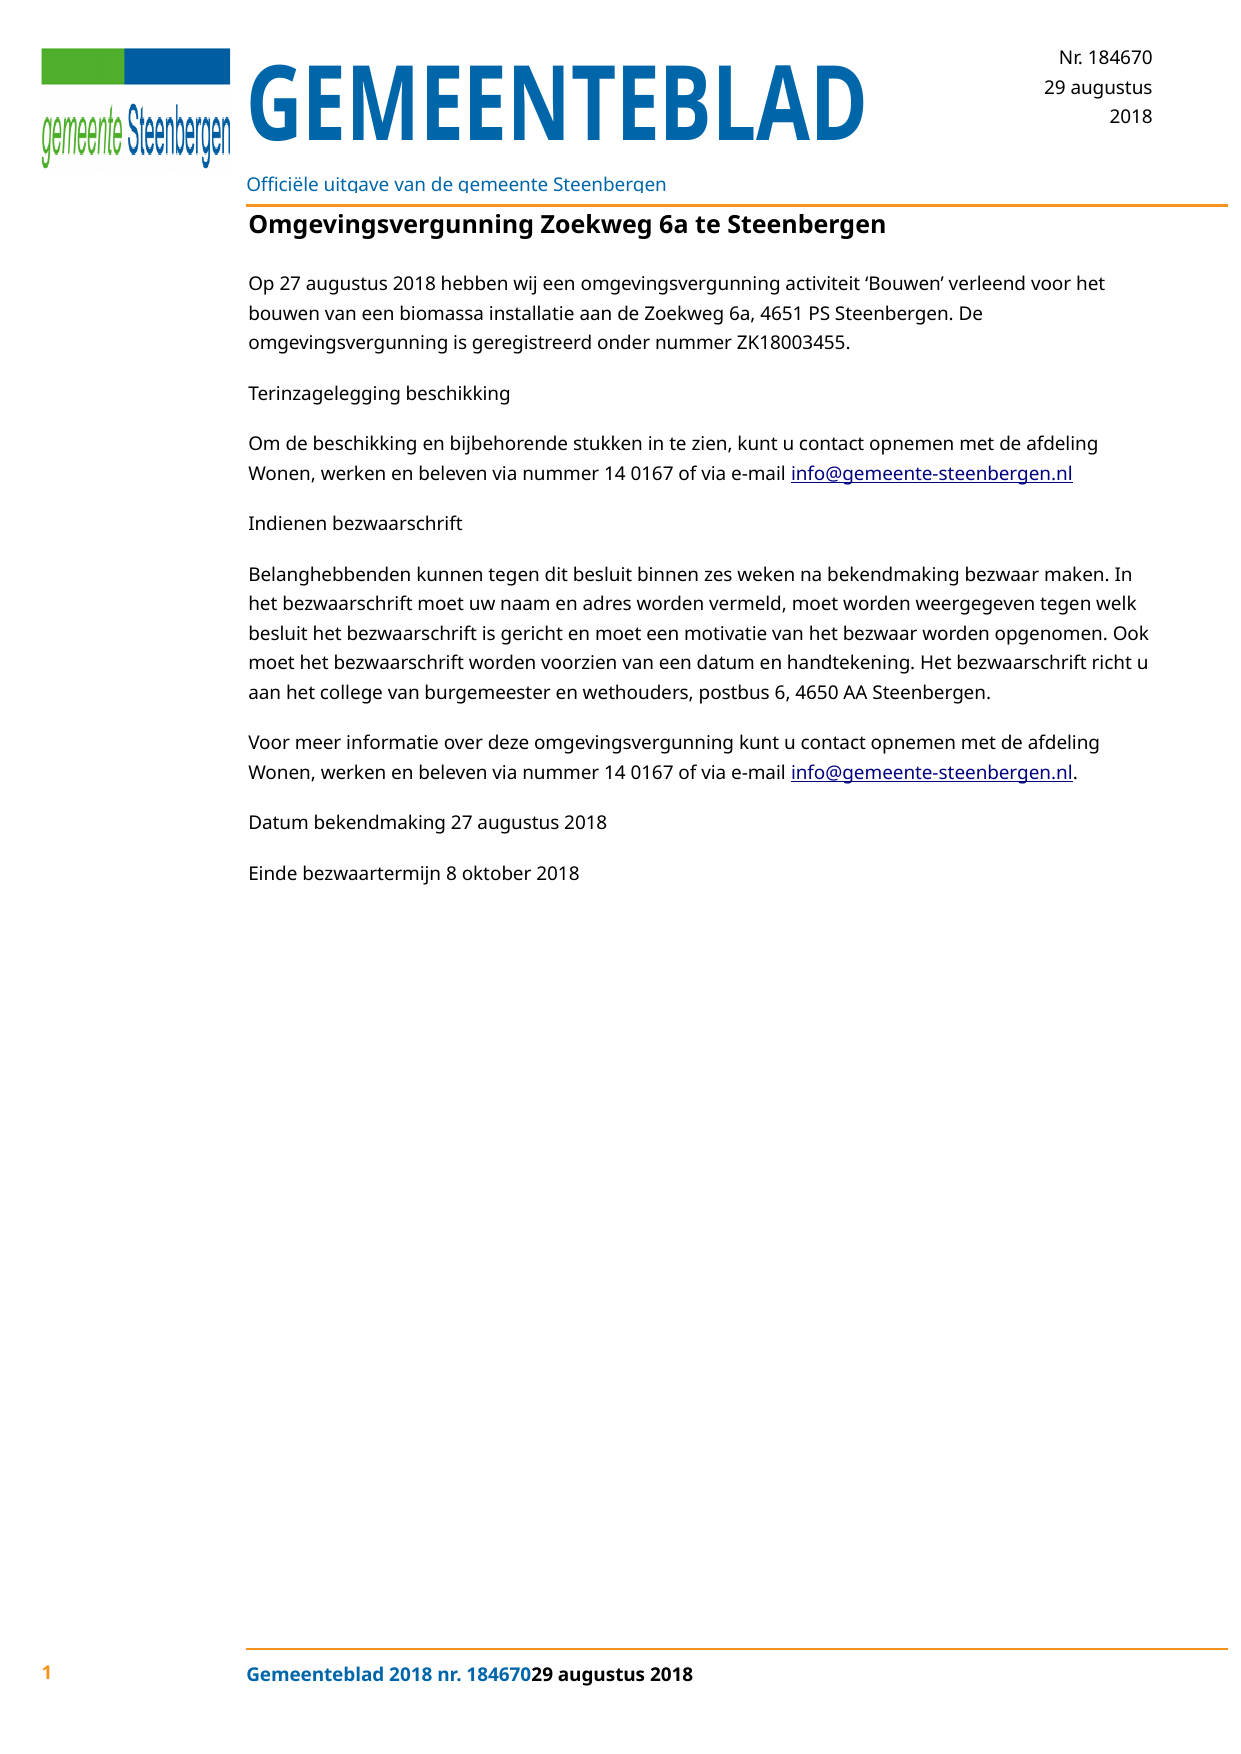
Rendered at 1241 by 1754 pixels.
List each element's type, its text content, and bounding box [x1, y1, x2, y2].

picture [41, 47, 231, 172]
text Datum bekendmaking 27 augustus 2018 [248, 809, 1152, 835]
text Voor meer informatie over deze omgevingsvergunning kunt u contact opnemen met de afdeling Wonen, werken en beleven via nummer 14 0167 of via e-mail info@gemeente-steenbergen.nl. [248, 729, 1152, 785]
text Belanghebbenden kunnen tegen dit besluit binnen zes weken na bekendmaking bezwaar maken. In het bezwaarschrift moet uw naam en adres worden vermeld, moet worden weergegeven tegen welk besluit het bezwaarschrift is gericht en moet een motivatie van het bezwaar worden opgenomen. Ook moet het bezwaarschrift worden voorzien van een datum en handtekening. Het bezwaarschrift richt u aan het college van burgemeester en wethouders, postbus 6, 4650 AA Steenbergen. [248, 561, 1152, 705]
text Terinzagelegging beschikking [248, 380, 1152, 406]
text Indienen bezwaarschrift [248, 510, 1152, 536]
text Omgevingsvergunning Zoekweg 6a te Steenbergen [248, 207, 1152, 241]
text Op 27 augustus 2018 hebben wij een omgevingsvergunning activiteit ‘Bouwen’ verleend voor het bouwen van een biomassa installatie aan de Zoekweg 6a, 4651 PS Steenbergen. De omgevingsvergunning is geregistreerd onder nummer ZK18003455. [248, 270, 1152, 355]
text Einde bezwaartermijn 8 oktober 2018 [248, 860, 1152, 886]
text Om de beschikking en bijbehorende stukken in te zien, kunt u contact opnemen met de afdeling Wonen, werken en beleven via nummer 14 0167 of via e-mail info@gemeente-steenbergen.nl [248, 430, 1152, 486]
